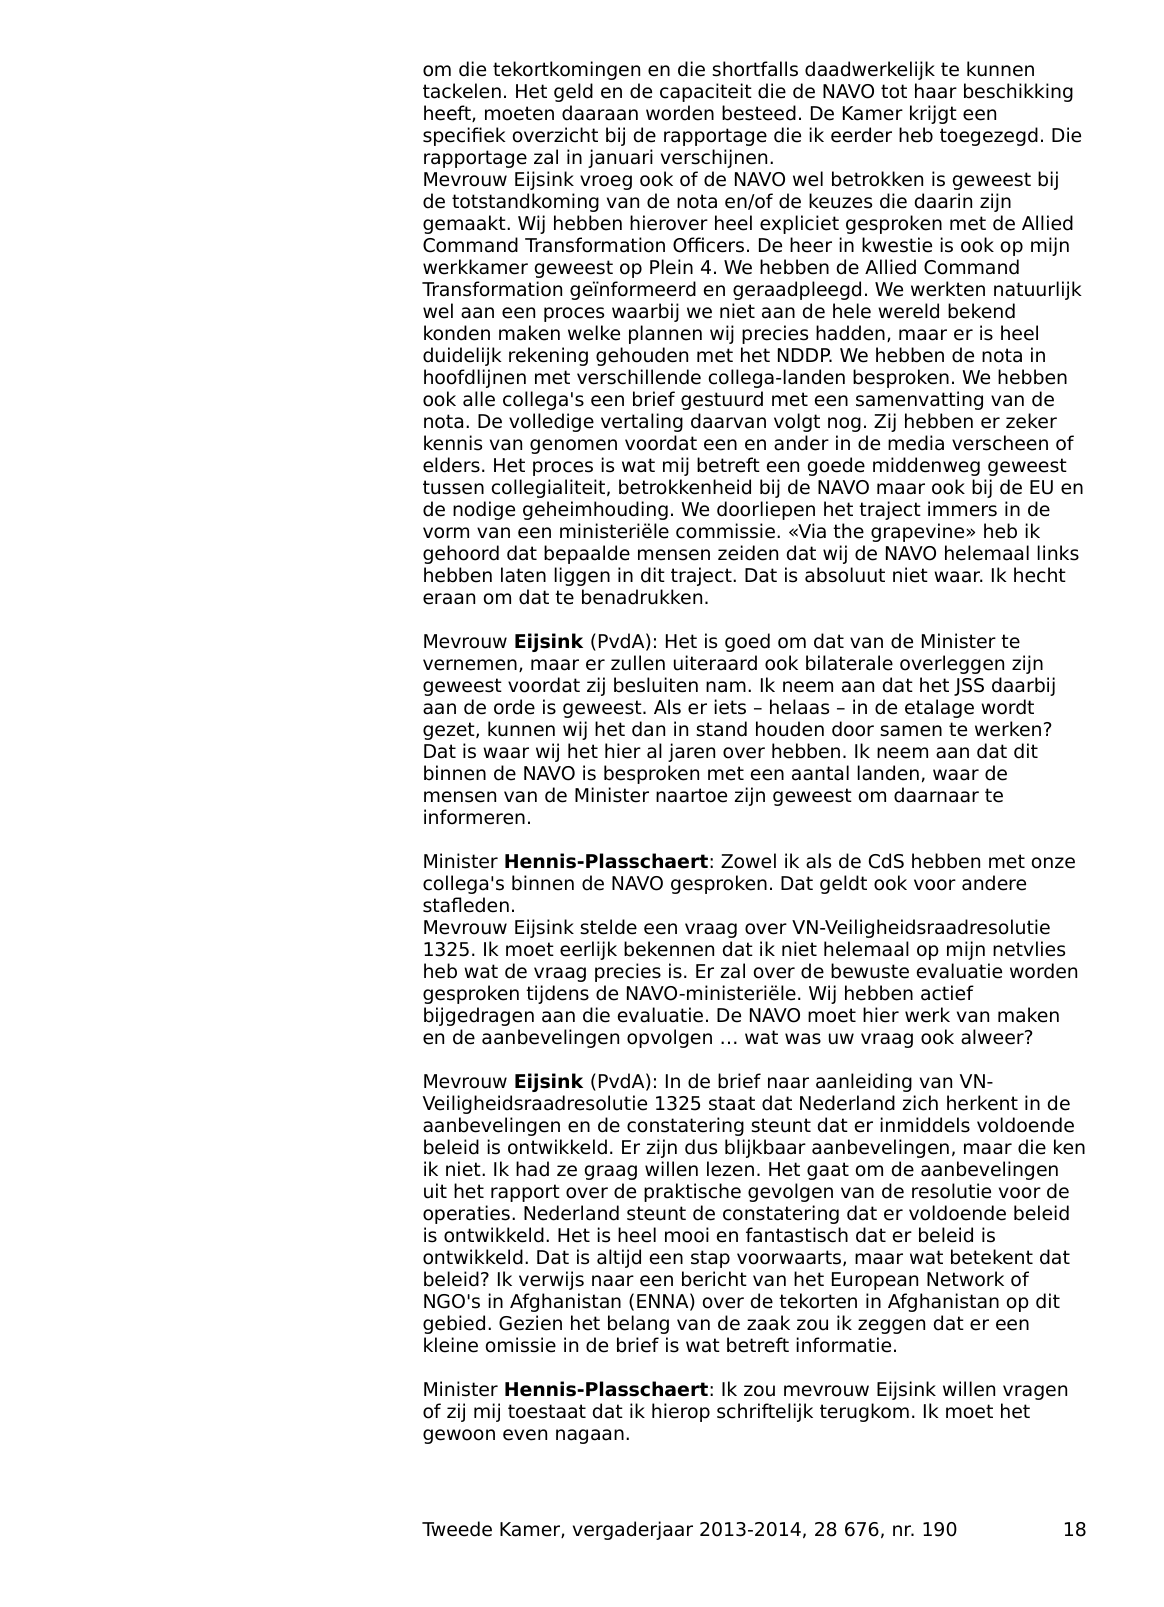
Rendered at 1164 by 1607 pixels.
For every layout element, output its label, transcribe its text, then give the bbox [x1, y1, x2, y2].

text Mevrouw Eijsink vroeg ook of de NAVO wel betrokken is geweest bij de totstandkoming van de nota en/of de keuzes die daarin zijn gemaakt. Wij hebben hierover heel expliciet gesproken met de Allied Command Transformation Officers. De heer in kwestie is ook op mijn werkkamer geweest op Plein 4. We hebben de Allied Command Transformation geïnformeerd en geraadpleegd. We werkten natuurlijk wel aan een proces waarbij we niet aan de hele wereld bekend konden maken welke plannen wij precies hadden, maar er is heel duidelijk rekening gehouden met het NDDP. We hebben de nota in hoofdlijnen met verschillende collega-landen besproken. We hebben ook alle collega's een brief gestuurd met een samenvatting van de nota. De volledige vertaling daarvan volgt nog. Zij hebben er zeker kennis van genomen voordat een en ander in de media verscheen of elders. Het proces is wat mij betreft een goede middenweg geweest tussen collegialiteit, betrokkenheid bij de NAVO maar ook bij de EU en de nodige geheimhouding. We doorliepen het traject immers in de vorm van een ministeriële commissie. «Via the grapevine» heb ik gehoord dat bepaalde mensen zeiden dat wij de NAVO helemaal links hebben laten liggen in dit traject. Dat is absoluut niet waar. Ik hecht eraan om dat te benadrukken. [422, 169, 1087, 608]
text Mevrouw Eijsink stelde een vraag over VN-Veiligheidsraadresolutie 1325. Ik moet eerlijk bekennen dat ik niet helemaal op mijn netvlies heb wat de vraag precies is. Er zal over de bewuste evaluatie worden gesproken tijdens de NAVO-ministeriële. Wij hebben actief bijgedragen aan die evaluatie. De NAVO moet hier werk van maken en de aanbevelingen opvolgen … wat was uw vraag ook alweer? [422, 917, 1087, 1048]
text Mevrouw Eijsink (PvdA): In de brief naar aanleiding van VN-Veiligheidsraadresolutie 1325 staat dat Nederland zich herkent in de aanbevelingen en de constatering steunt dat er inmiddels voldoende beleid is ontwikkeld. Er zijn dus blijkbaar aanbevelingen, maar die ken ik niet. Ik had ze graag willen lezen. Het gaat om de aanbevelingen uit het rapport over de praktische gevolgen van de resolutie voor de operaties. Nederland steunt de constatering dat er voldoende beleid is ontwikkeld. Het is heel mooi en fantastisch dat er beleid is ontwikkeld. Dat is altijd een stap voorwaarts, maar wat betekent dat beleid? Ik verwijs naar een bericht van het European Network of NGO's in Afghanistan (ENNA) over de tekorten in Afghanistan op dit gebied. Gezien het belang van de zaak zou ik zeggen dat er een kleine omissie in de brief is wat betreft informatie. [422, 1071, 1087, 1356]
text Minister Hennis-Plasschaert: Zowel ik als de CdS hebben met onze collega's binnen de NAVO gesproken. Dat geldt ook voor andere stafleden. [422, 851, 1087, 917]
text Mevrouw Eijsink (PvdA): Het is goed om dat van de Minister te vernemen, maar er zullen uiteraard ook bilaterale overleggen zijn geweest voordat zij besluiten nam. Ik neem aan dat het JSS daarbij aan de orde is geweest. Als er iets – helaas – in de etalage wordt gezet, kunnen wij het dan in stand houden door samen te werken? Dat is waar wij het hier al jaren over hebben. Ik neem aan dat dit binnen de NAVO is besproken met een aantal landen, waar de mensen van de Minister naartoe zijn geweest om daarnaar te informeren. [422, 631, 1087, 828]
text Minister Hennis-Plasschaert: Ik zou mevrouw Eijsink willen vragen of zij mij toestaat dat ik hierop schriftelijk terugkom. Ik moet het gewoon even nagaan. [422, 1379, 1087, 1444]
text om die tekortkomingen en die shortfalls daadwerkelijk te kunnen tackelen. Het geld en de capaciteit die de NAVO tot haar beschikking heeft, moeten daaraan worden besteed. De Kamer krijgt een specifiek overzicht bij de rapportage die ik eerder heb toegezegd. Die rapportage zal in januari verschijnen. [422, 59, 1087, 169]
